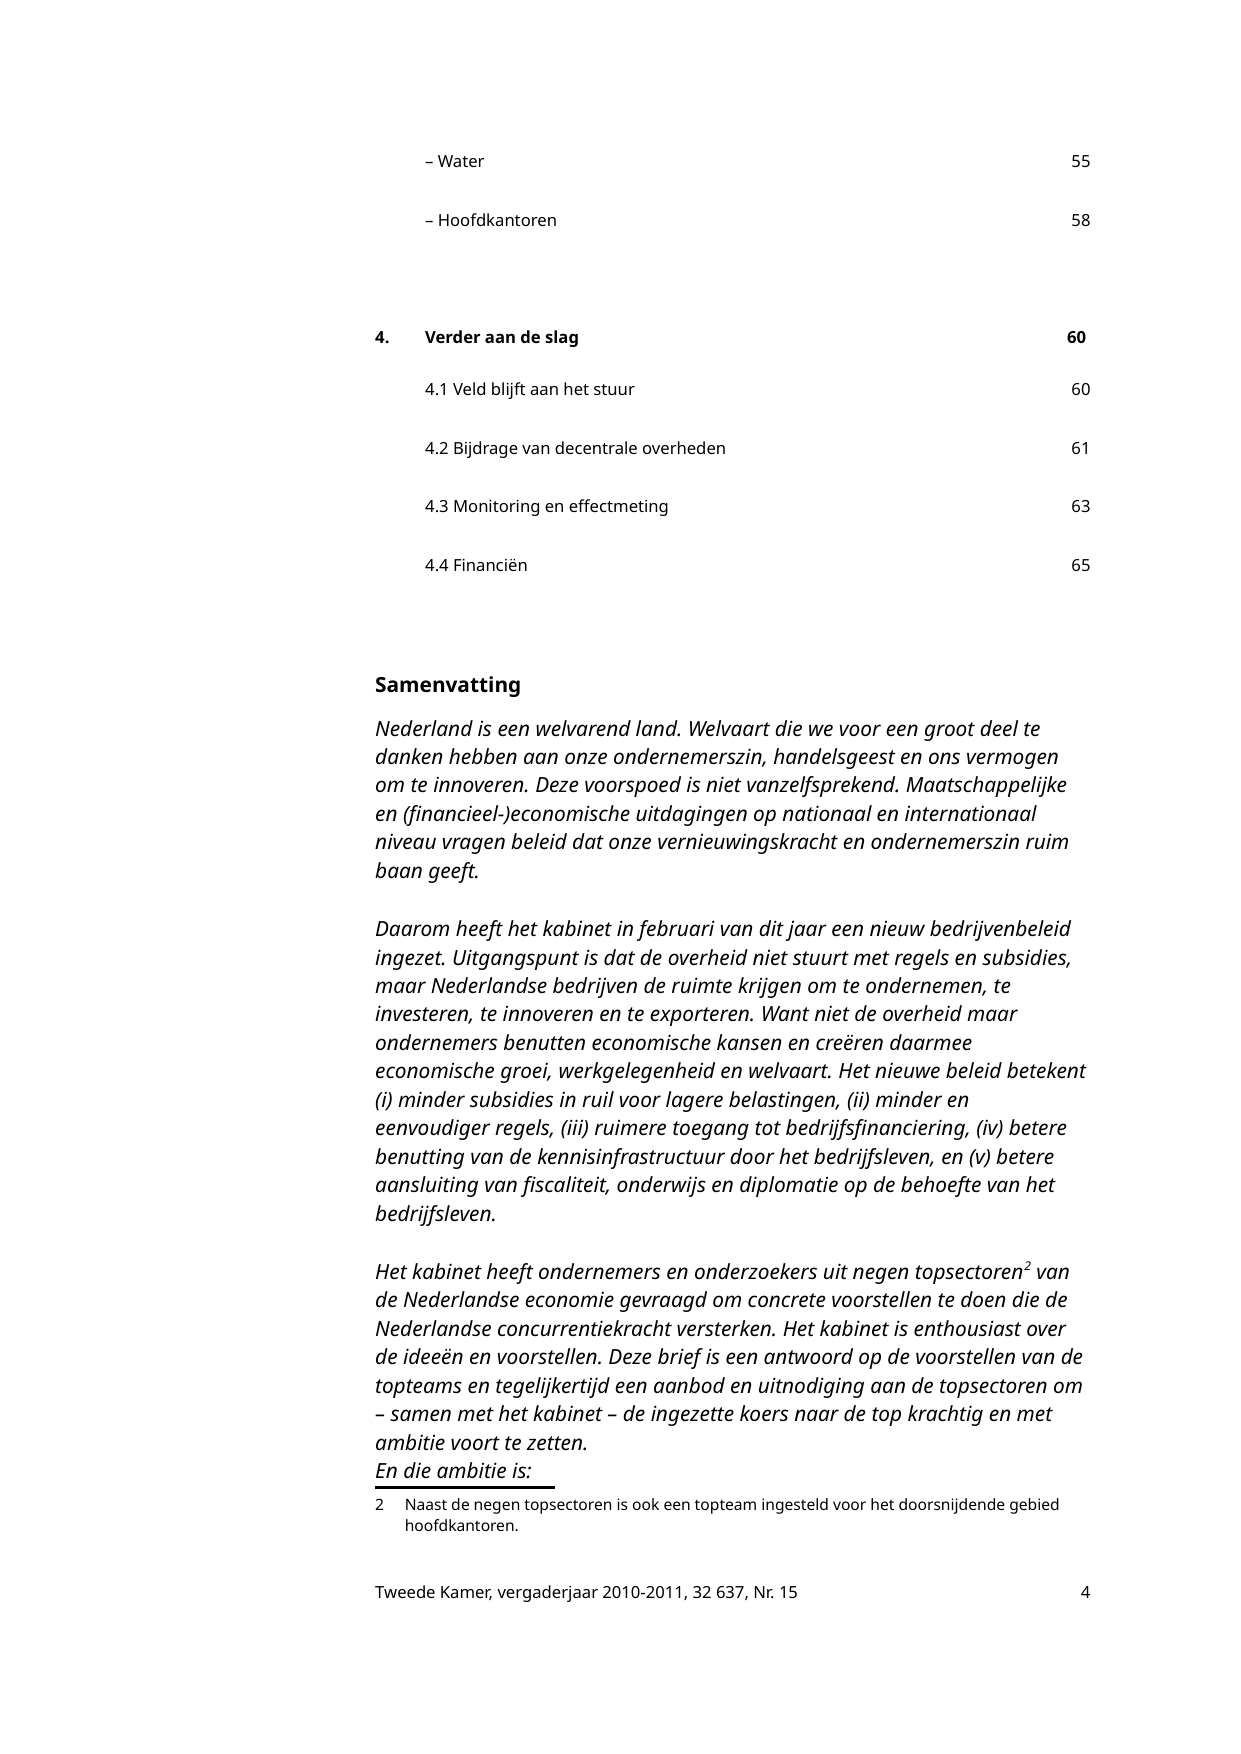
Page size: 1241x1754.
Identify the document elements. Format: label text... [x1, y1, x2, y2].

table_cell 61 [1019, 436, 1090, 495]
table_cell [375, 553, 425, 612]
table_cell – Water [425, 150, 1018, 208]
table_cell [375, 267, 425, 325]
table_cell 65 [1019, 553, 1090, 612]
table_cell 4.3 Monitoring en effectmeting [425, 495, 1018, 553]
table_cell 60 [1019, 378, 1090, 436]
text Naast de negen topsectoren is ook een topteam ingesteld voor het doorsnijdende gebied hoofdkantoren. [375, 1479, 1090, 1536]
table_cell [375, 436, 425, 495]
table_cell 63 [1019, 495, 1090, 553]
table_cell 4.2 Bijdrage van decentrale overheden [425, 436, 1018, 495]
table_cell [375, 150, 425, 208]
text Nederland is een welvarend land. Welvaart die we voor een groot deel te danken hebben aan onze ondernemerszin, handelsgeest en ons vermogen om te innoveren. Deze voorspoed is niet vanzelfsprekend. Maatschappelijke en (financieel-)economische uitdagingen op nationaal en internationaal niveau vragen beleid dat onze vernieuwingskracht en ondernemerszin ruim baan geeft. [375, 714, 1090, 884]
text Daarom heeft het kabinet in februari van dit jaar een nieuw bedrijvenbeleid ingezet. Uitgangspunt is dat de overheid niet stuurt met regels en subsidies, maar Nederlandse bedrijven de ruimte krijgen om te ondernemen, te investeren, te innoveren en te exporteren. Want niet de overheid maar ondernemers benutten economische kansen en creëren daarmee economische groei, werkgelegenheid en welvaart. Het nieuwe beleid betekent (i) minder subsidies in ruil voor lagere belastingen, (ii) minder en eenvoudiger regels, (iii) ruimere toegang tot bedrijfsfinanciering, (iv) betere benutting van de kennisinfrastructuur door het bedrijfsleven, en (v) betere aansluiting van fiscaliteit, onderwijs en diplomatie op de behoefte van het bedrijfsleven. [375, 914, 1090, 1227]
table_cell Verder aan de slag [425, 325, 1018, 378]
table_cell [1019, 267, 1090, 325]
table_cell [375, 209, 425, 267]
table_cell 60 [1019, 325, 1090, 378]
table_cell 58 [1019, 209, 1090, 267]
table_cell [425, 267, 1018, 325]
table_cell 4. [375, 325, 425, 378]
table_cell [375, 495, 425, 553]
table_cell 4.1 Veld blijft aan het stuur [425, 378, 1018, 436]
table_cell [375, 378, 425, 436]
table_cell 4.4 Financiën [425, 553, 1018, 612]
table_cell – Hoofdkantoren [425, 209, 1018, 267]
table_cell 55 [1019, 150, 1090, 208]
text Het kabinet heeft ondernemers en onderzoekers uit negen topsectoren van de Nederlandse economie gevraagd om concrete voorstellen te doen die de Nederlandse concurrentiekracht versterken. Het kabinet is enthousiast over de ideeën en voorstellen. Deze brief is een antwoord op de voorstellen van de topteams en tegelijkertijd een aanbod en uitnodiging aan de topsectoren om – samen met het kabinet – de ingezette koers naar de top krachtig en met ambitie voort te zetten. [375, 1257, 1090, 1456]
text Samenvatting [375, 670, 1090, 699]
